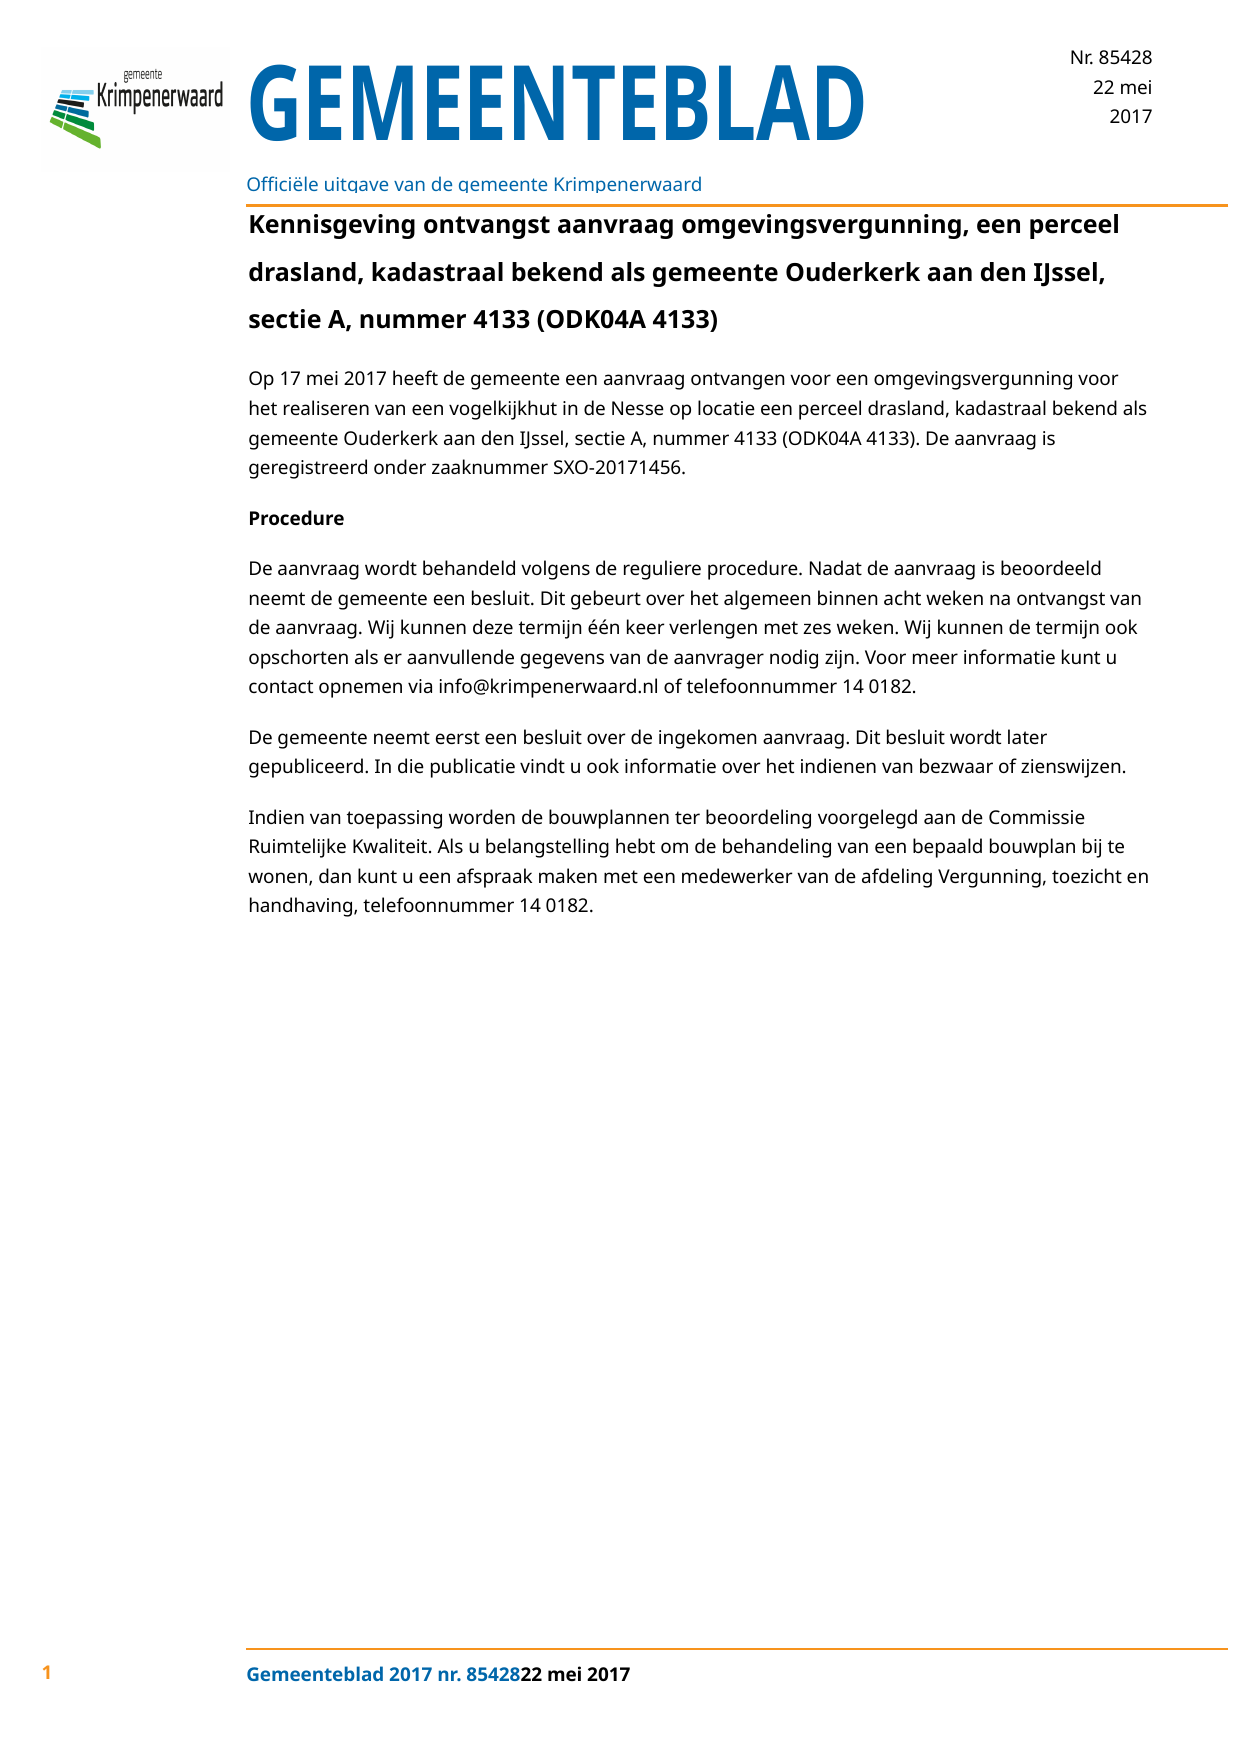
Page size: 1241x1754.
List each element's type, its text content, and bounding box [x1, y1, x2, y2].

text Procedure [248, 505, 1152, 530]
text De gemeente neemt eerst een besluit over de ingekomen aanvraag. Dit besluit wordt later gepubliceerd. In die publicatie vindt u ook informatie over het indienen van bezwaar of zienswijzen. [248, 724, 1152, 779]
picture [41, 47, 231, 172]
text Op 17 mei 2017 heeft de gemeente een aanvraag ontvangen voor een omgevingsvergunning voor het realiseren van een vogelkijkhut in de Nesse op locatie een perceel drasland, kadastraal bekend als gemeente Ouderkerk aan den IJssel, sectie A, nummer 4133 (ODK04A 4133). De aanvraag is geregistreerd onder zaaknummer SXO-20171456. [248, 366, 1152, 480]
text Indien van toepassing worden de bouwplannen ter beoordeling voorgelegd aan de Commissie Ruimtelijke Kwaliteit. Als u belangstelling hebt om de behandeling van een bepaald bouwplan bij te wonen, dan kunt u een afspraak maken met een medewerker van de afdeling Vergunning, toezicht en handhaving, telefoonnummer 14 0182. [248, 804, 1152, 918]
text De aanvraag wordt behandeld volgens de reguliere procedure. Nadat de aanvraag is beoordeeld neemt de gemeente een besluit. Dit gebeurt over het algemeen binnen acht weken na ontvangst van de aanvraag. Wij kunnen deze termijn één keer verlengen met zes weken. Wij kunnen de termijn ook opschorten als er aanvullende gegevens van de aanvrager nodig zijn. Voor meer informatie kunt u contact opnemen via info@krimpenerwaard.nl of telefoonnummer 14 0182. [248, 555, 1152, 699]
text Kennisgeving ontvangst aanvraag omgevingsvergunning, een perceel drasland, kadastraal bekend als gemeente Ouderkerk aan den IJssel, sectie A, nummer 4133 (ODK04A 4133) [248, 207, 1152, 336]
